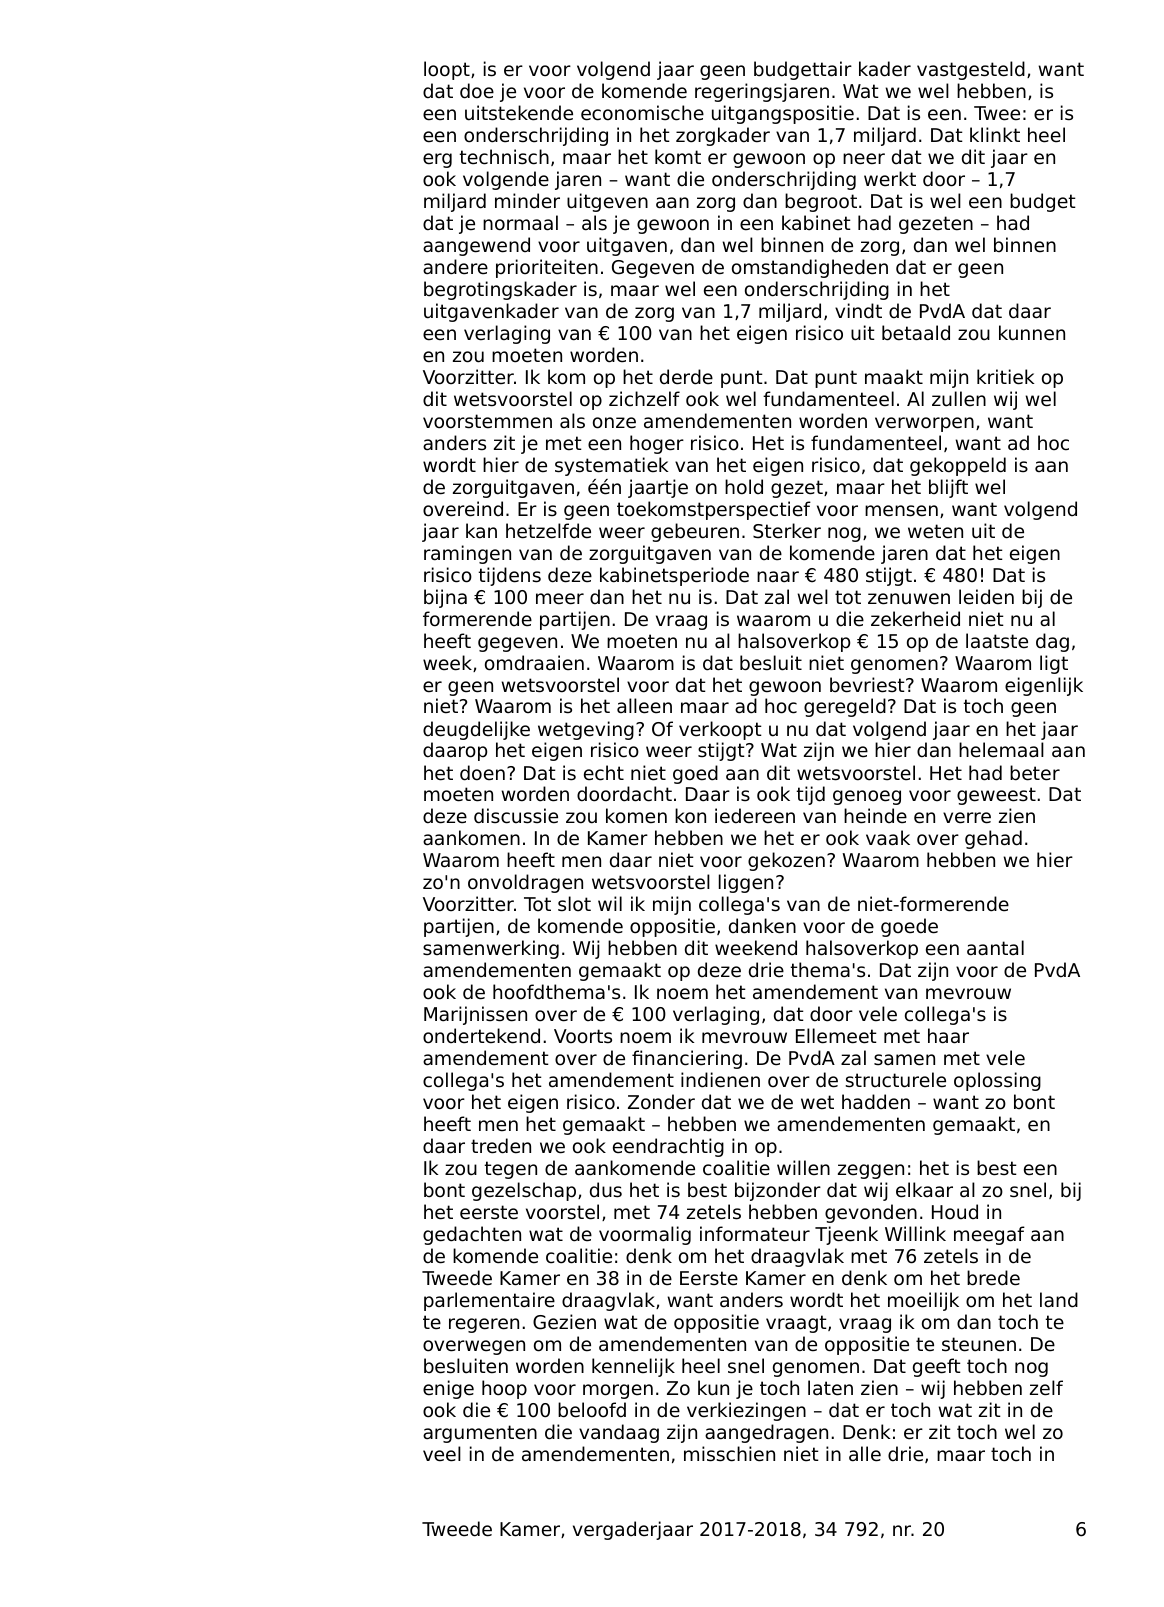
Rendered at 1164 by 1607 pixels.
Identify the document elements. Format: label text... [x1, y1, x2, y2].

text Ik zou tegen de aankomende coalitie willen zeggen: het is best een bont gezelschap, dus het is best bijzonder dat wij elkaar al zo snel, bij het eerste voorstel, met 74 zetels hebben gevonden. Houd in gedachten wat de voormalig informateur Tjeenk Willink meegaf aan de komende coalitie: denk om het draagvlak met 76 zetels in de Tweede Kamer en 38 in de Eerste Kamer en denk om het brede parlementaire draagvlak, want anders wordt het moeilijk om het land te regeren. Gezien wat de oppositie vraagt, vraag ik om dan toch te overwegen om de amendementen van de oppositie te steunen. De besluiten worden kennelijk heel snel genomen. Dat geeft toch nog enige hoop voor morgen. Zo kun je toch laten zien – wij hebben zelf ook die € 100 beloofd in de verkiezingen – dat er toch wat zit in de argumenten die vandaag zijn aangedragen. Denk: er zit toch wel zo veel in de amendementen, misschien niet in alle drie, maar toch in [422, 1158, 1087, 1466]
text Voorzitter. Tot slot wil ik mijn collega's van de niet-formerende partijen, de komende oppositie, danken voor de goede samenwerking. Wij hebben dit weekend halsoverkop een aantal amendementen gemaakt op deze drie thema's. Dat zijn voor de PvdA ook de hoofdthema's. Ik noem het amendement van mevrouw Marijnissen over de € 100 verlaging, dat door vele collega's is ondertekend. Voorts noem ik mevrouw Ellemeet met haar amendement over de financiering. De PvdA zal samen met vele collega's het amendement indienen over de structurele oplossing voor het eigen risico. Zonder dat we de wet hadden – want zo bont heeft men het gemaakt – hebben we amendementen gemaakt, en daar treden we ook eendrachtig in op. [422, 894, 1087, 1158]
text Voorzitter. Ik kom op het derde punt. Dat punt maakt mijn kritiek op dit wetsvoorstel op zichzelf ook wel fundamenteel. Al zullen wij wel voorstemmen als onze amendementen worden verworpen, want anders zit je met een hoger risico. Het is fundamenteel, want ad hoc wordt hier de systematiek van het eigen risico, dat gekoppeld is aan de zorguitgaven, één jaartje on hold gezet, maar het blijft wel overeind. Er is geen toekomstperspectief voor mensen, want volgend jaar kan hetzelfde weer gebeuren. Sterker nog, we weten uit de ramingen van de zorguitgaven van de komende jaren dat het eigen risico tijdens deze kabinetsperiode naar € 480 stijgt. € 480! Dat is bijna € 100 meer dan het nu is. Dat zal wel tot zenuwen leiden bij de formerende partijen. De vraag is waarom u die zekerheid niet nu al heeft gegeven. We moeten nu al halsoverkop € 15 op de laatste dag, week, omdraaien. Waarom is dat besluit niet genomen? Waarom ligt er geen wetsvoorstel voor dat het gewoon bevriest? Waarom eigenlijk niet? Waarom is het alleen maar ad hoc geregeld? Dat is toch geen deugdelijke wetgeving? Of verkoopt u nu dat volgend jaar en het jaar daarop het eigen risico weer stijgt? Wat zijn we hier dan helemaal aan het doen? Dat is echt niet goed aan dit wetsvoorstel. Het had beter moeten worden doordacht. Daar is ook tijd genoeg voor geweest. Dat deze discussie zou komen kon iedereen van heinde en verre zien aankomen. In de Kamer hebben we het er ook vaak over gehad. Waarom heeft men daar niet voor gekozen? Waarom hebben we hier zo'n onvoldragen wetsvoorstel liggen? [422, 367, 1087, 894]
text loopt, is er voor volgend jaar geen budgettair kader vastgesteld, want dat doe je voor de komende regeringsjaren. Wat we wel hebben, is een uitstekende economische uitgangspositie. Dat is een. Twee: er is een onderschrijding in het zorgkader van 1,7 miljard. Dat klinkt heel erg technisch, maar het komt er gewoon op neer dat we dit jaar en ook volgende jaren – want die onderschrijding werkt door – 1,7 miljard minder uitgeven aan zorg dan begroot. Dat is wel een budget dat je normaal – als je gewoon in een kabinet had gezeten – had aangewend voor uitgaven, dan wel binnen de zorg, dan wel binnen andere prioriteiten. Gegeven de omstandigheden dat er geen begrotingskader is, maar wel een onderschrijding in het uitgavenkader van de zorg van 1,7 miljard, vindt de PvdA dat daar een verlaging van € 100 van het eigen risico uit betaald zou kunnen en zou moeten worden. [422, 59, 1087, 367]
